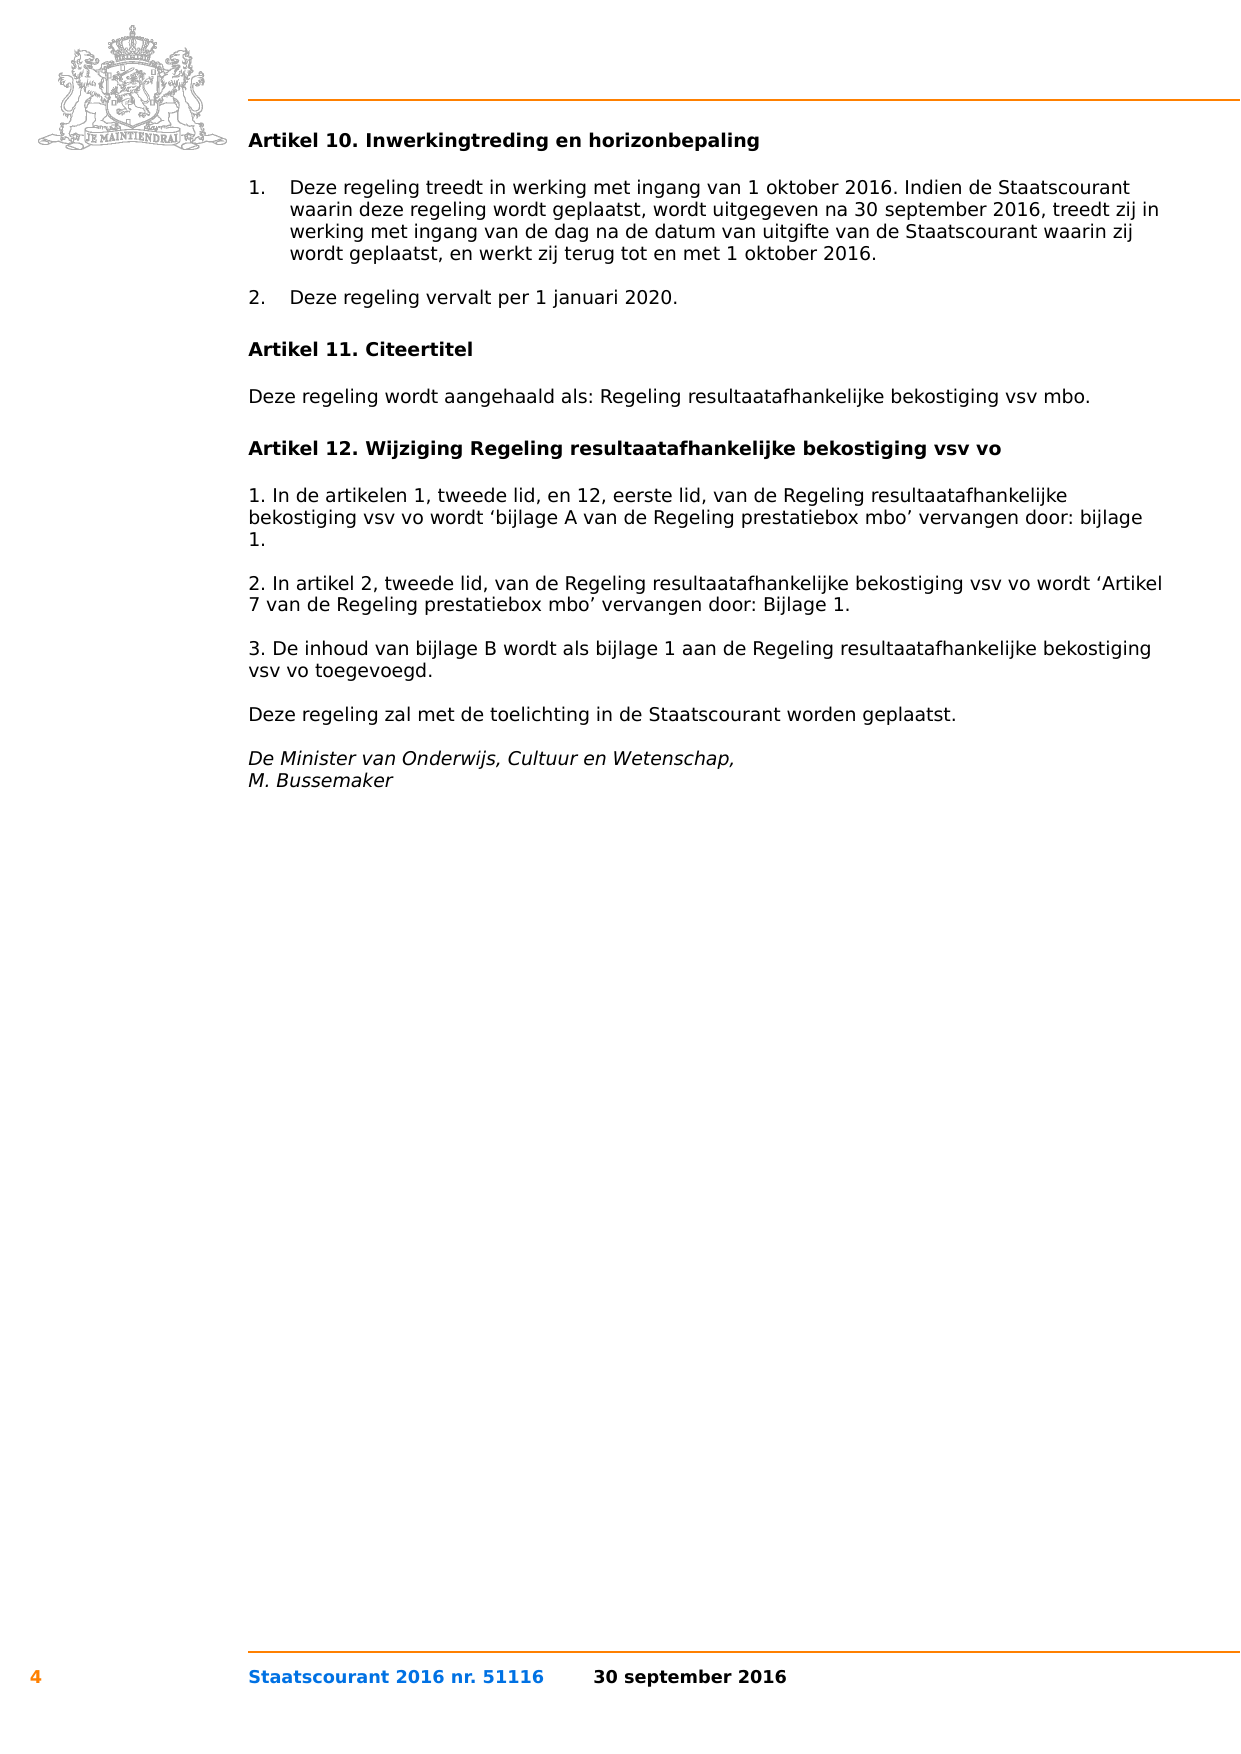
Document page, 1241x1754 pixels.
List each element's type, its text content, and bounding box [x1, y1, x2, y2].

subtitle Artikel 12. Wijziging Regeling resultaatafhankelijke bekostiging vsv vo [248, 438, 1163, 459]
text 2. Deze regeling vervalt per 1 januari 2020. [248, 287, 1163, 309]
text 3. De inhoud van bijlage B wordt als bijlage 1 aan de Regeling resultaatafhankelijke bekostiging vsv vo toegevoegd. [248, 638, 1163, 682]
text Deze regeling zal met de toelichting in de Staatscourant worden geplaatst. [248, 704, 1163, 726]
subtitle Artikel 11. Citeertitel [248, 339, 1163, 361]
text 2. In artikel 2, tweede lid, van de Regeling resultaatafhankelijke bekostiging vsv vo wordt ‘Artikel 7 van de Regeling prestatiebox mbo’ vervangen door: Bijlage 1. [248, 572, 1163, 616]
subtitle Artikel 10. Inwerkingtreding en horizonbepaling [248, 130, 1163, 152]
text 1. Deze regeling treedt in werking met ingang van 1 oktober 2016. Indien de Staatscourant waarin deze regeling wordt geplaatst, wordt uitgegeven na 30 september 2016, treedt zij in werking met ingang van de dag na de datum van uitgifte van de Staatscourant waarin zij wordt geplaatst, en werkt zij terug tot en met 1 oktober 2016. [248, 177, 1163, 265]
picture [38, 25, 227, 150]
text Deze regeling wordt aangehaald als: Regeling resultaatafhankelijke bekostiging vsv mbo. [248, 386, 1163, 408]
text De Minister van Onderwijs, Cultuur en Wetenschap, M. Bussemaker [248, 748, 1163, 792]
text 1. In de artikelen 1, tweede lid, en 12, eerste lid, van de Regeling resultaatafhankelijke bekostiging vsv vo wordt ‘bijlage A van de Regeling prestatiebox mbo’ vervangen door: bijlage 1. [248, 484, 1163, 551]
